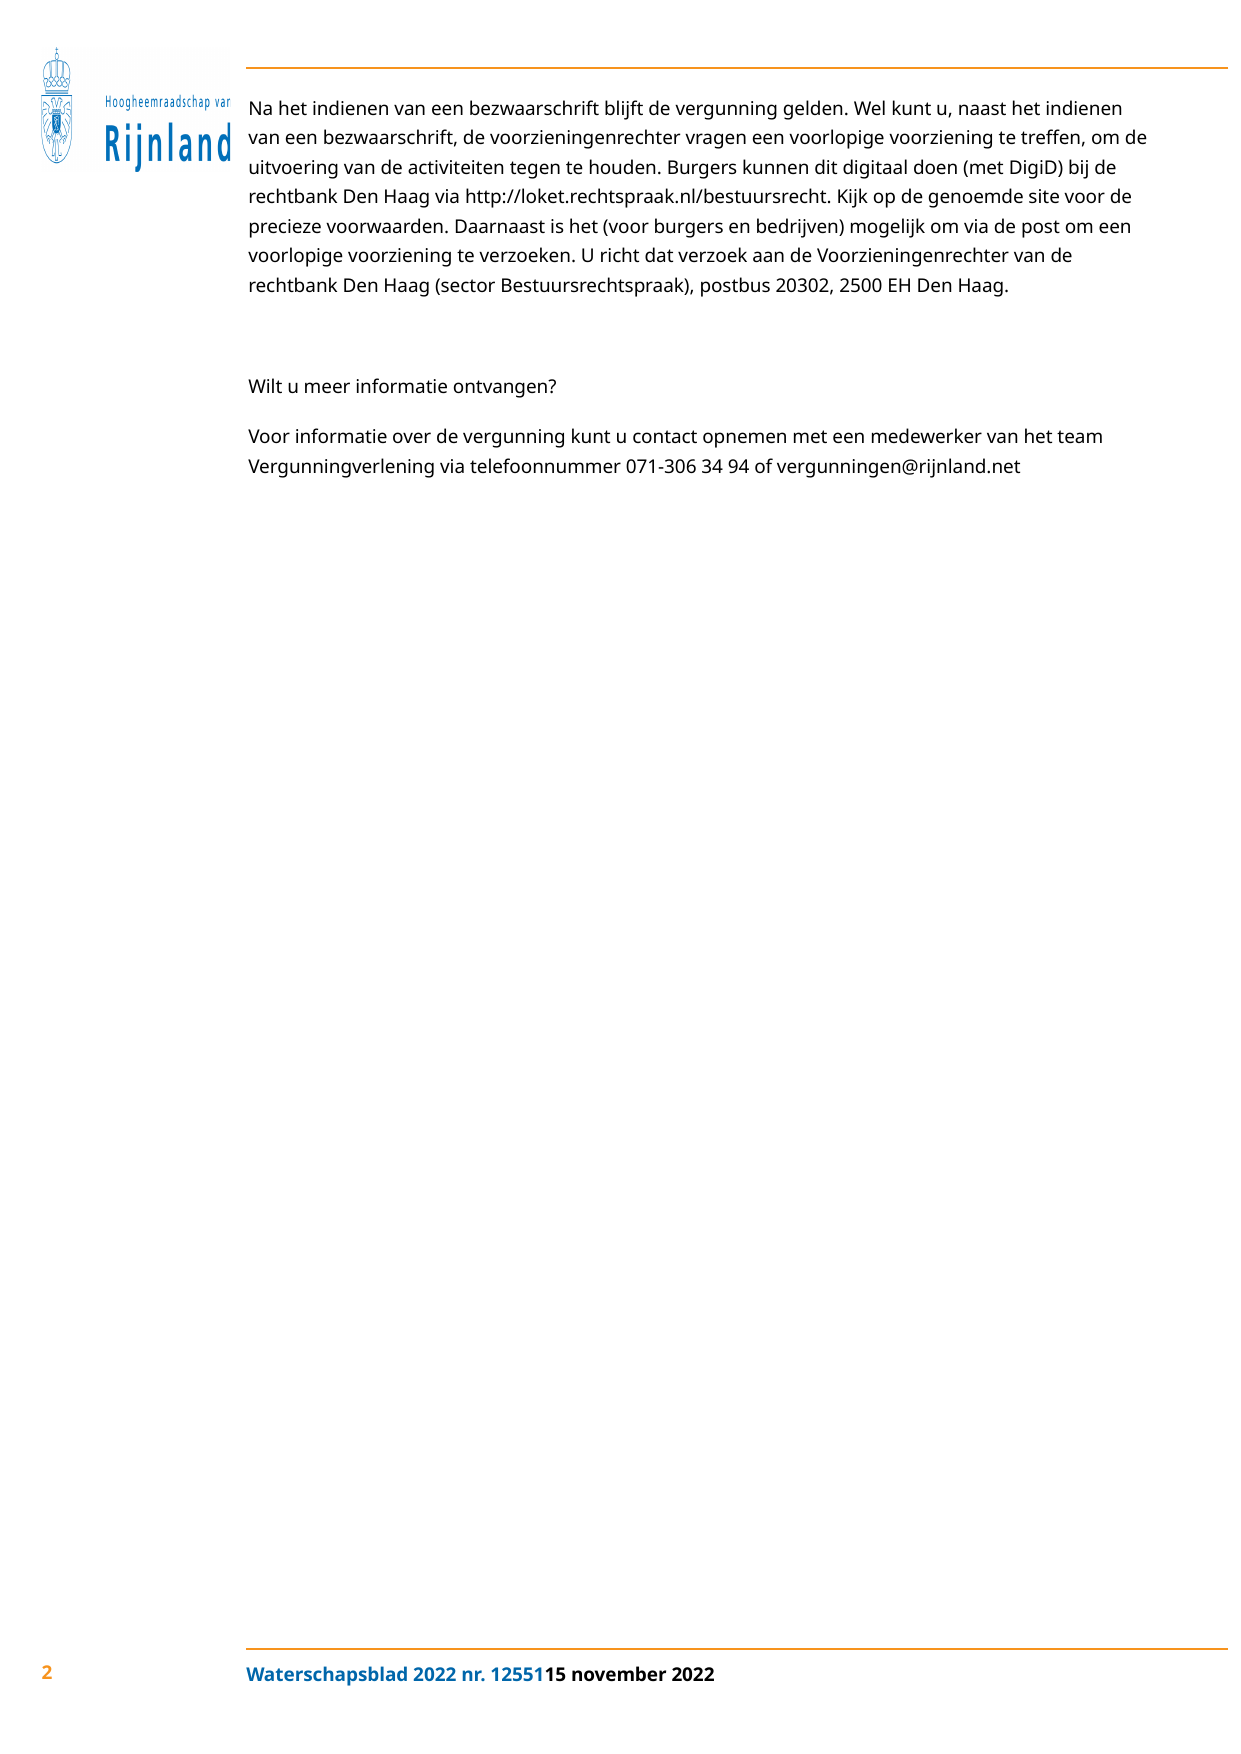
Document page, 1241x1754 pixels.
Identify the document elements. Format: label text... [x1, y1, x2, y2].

text Voor informatie over de vergunning kunt u contact opnemen met een medewerker van het team Vergunningverlening via telefoonnummer 071-306 34 94 of vergunningen@rijnland.net [248, 423, 1152, 479]
text Na het indienen van een bezwaarschrift blijft de vergunning gelden. Wel kunt u, naast het indienen van een bezwaarschrift, de voorzieningenrechter vragen een voorlopige voorziening te treffen, om de uitvoering van de activiteiten tegen te houden. Burgers kunnen dit digitaal doen (met DigiD) bij de rechtbank Den Haag via http://loket.rechtspraak.nl/bestuursrecht. Kijk op de genoemde site voor de precieze voorwaarden. Daarnaast is het (voor burgers en bedrijven) mogelijk om via de post om een voorlopige voorziening te verzoeken. U richt dat verzoek aan de Voorzieningenrechter van de rechtbank Den Haag (sector Bestuursrechtspraak), postbus 20302, 2500 EH Den Haag. [248, 95, 1152, 298]
text Wilt u meer informatie ontvangen? [248, 373, 1152, 399]
picture [41, 47, 231, 172]
